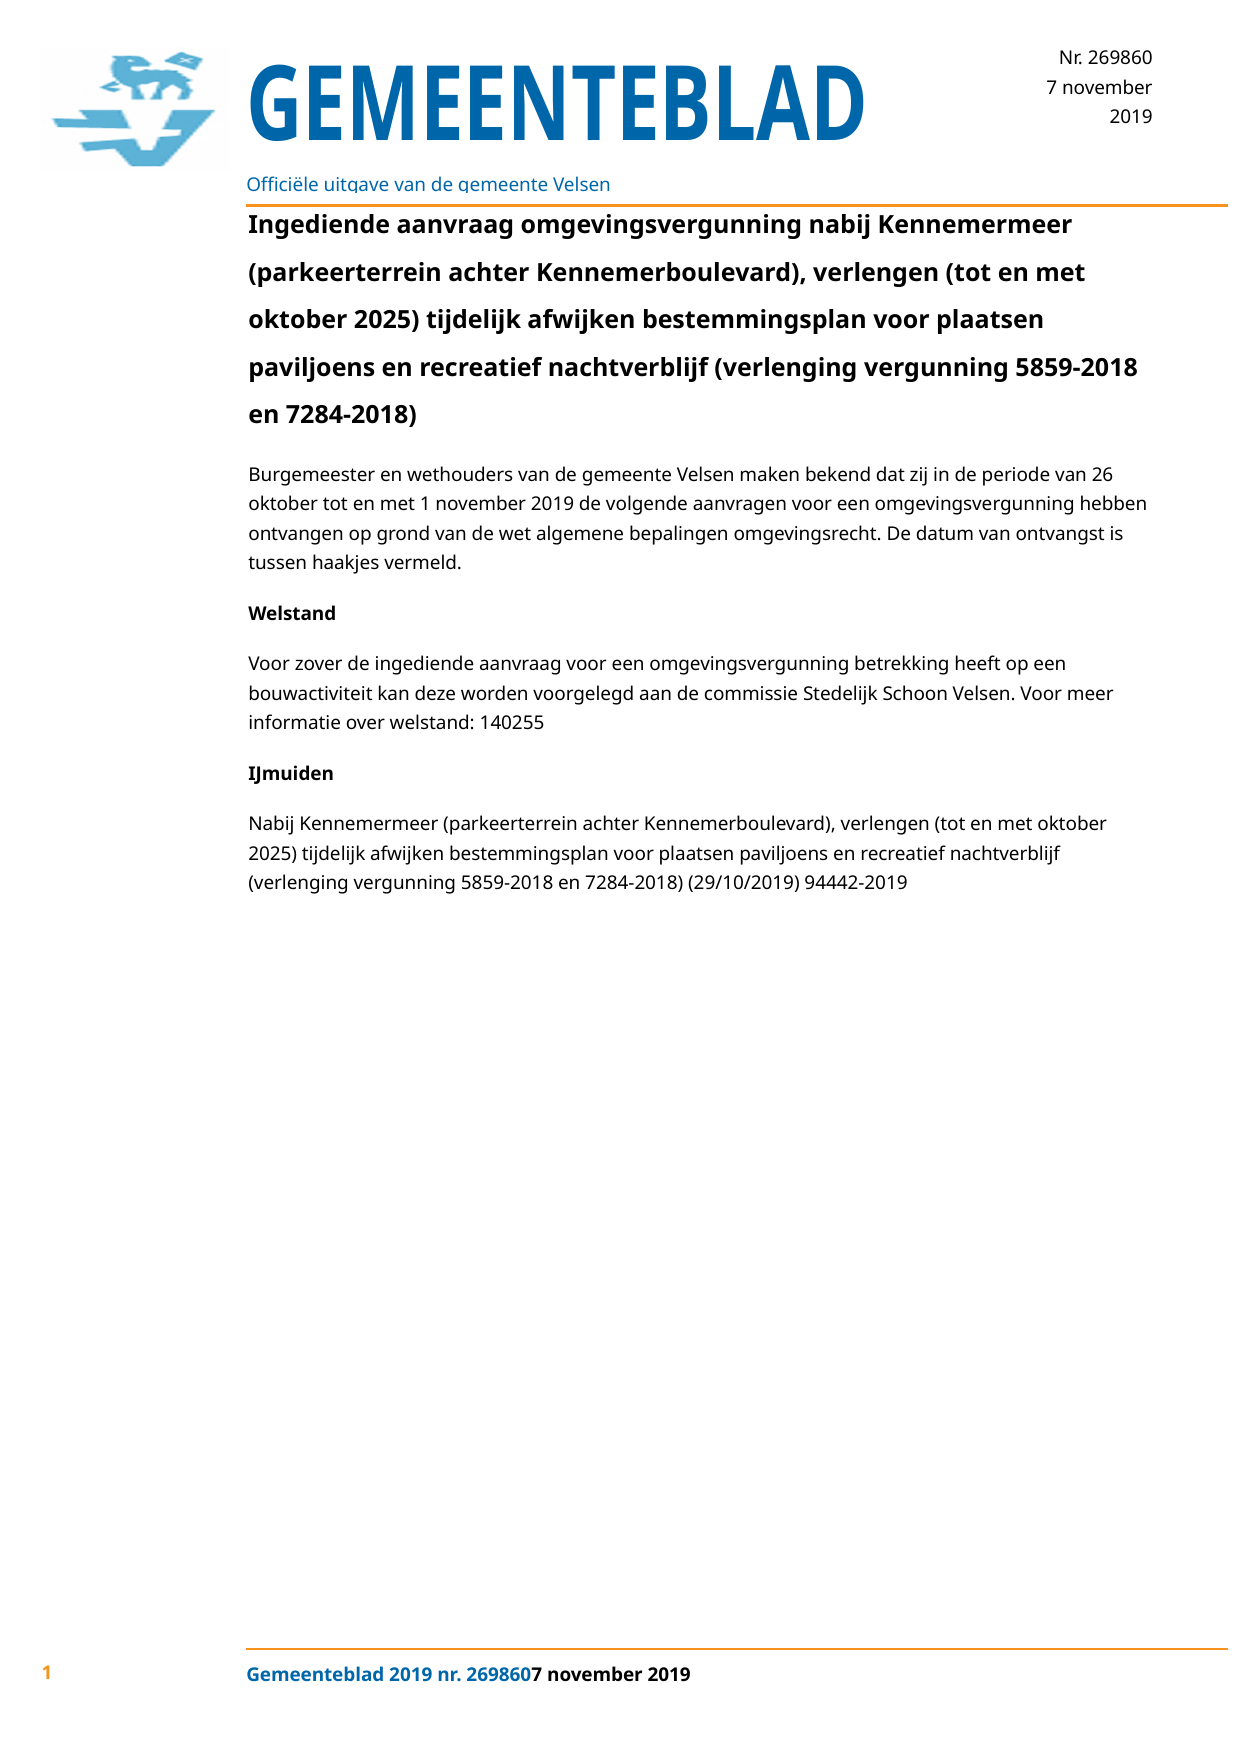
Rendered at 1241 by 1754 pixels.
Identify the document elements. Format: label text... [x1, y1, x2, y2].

text Ingediende aanvraag omgevingsvergunning nabij Kennemermeer (parkeerterrein achter Kennemerboulevard), verlengen (tot en met oktober 2025) tijdelijk afwijken bestemmingsplan voor plaatsen paviljoens en recreatief nachtverblijf (verlenging vergunning 5859-2018 en 7284-2018) [248, 207, 1152, 431]
text Nabij Kennemermeer (parkeerterrein achter Kennemerboulevard), verlengen (tot en met oktober 2025) tijdelijk afwijken bestemmingsplan voor plaatsen paviljoens en recreatief nachtverblijf (verlenging vergunning 5859-2018 en 7284-2018) (29/10/2019) 94442-2019 [248, 810, 1152, 895]
picture [41, 47, 231, 172]
text Burgemeester en wethouders van de gemeente Velsen maken bekend dat zij in de periode van 26 oktober tot en met 1 november 2019 de volgende aanvragen voor een omgevingsvergunning hebben ontvangen op grond van de wet algemene bepalingen omgevingsrecht. De datum van ontvangst is tussen haakjes vermeld. [248, 461, 1152, 575]
text IJmuiden [248, 760, 1152, 786]
text Voor zover de ingediende aanvraag voor een omgevingsvergunning betrekking heeft op een bouwactiviteit kan deze worden voorgelegd aan de commissie Stedelijk Schoon Velsen. Voor meer informatie over welstand: 140255 [248, 650, 1152, 735]
text Welstand [248, 600, 1152, 626]
